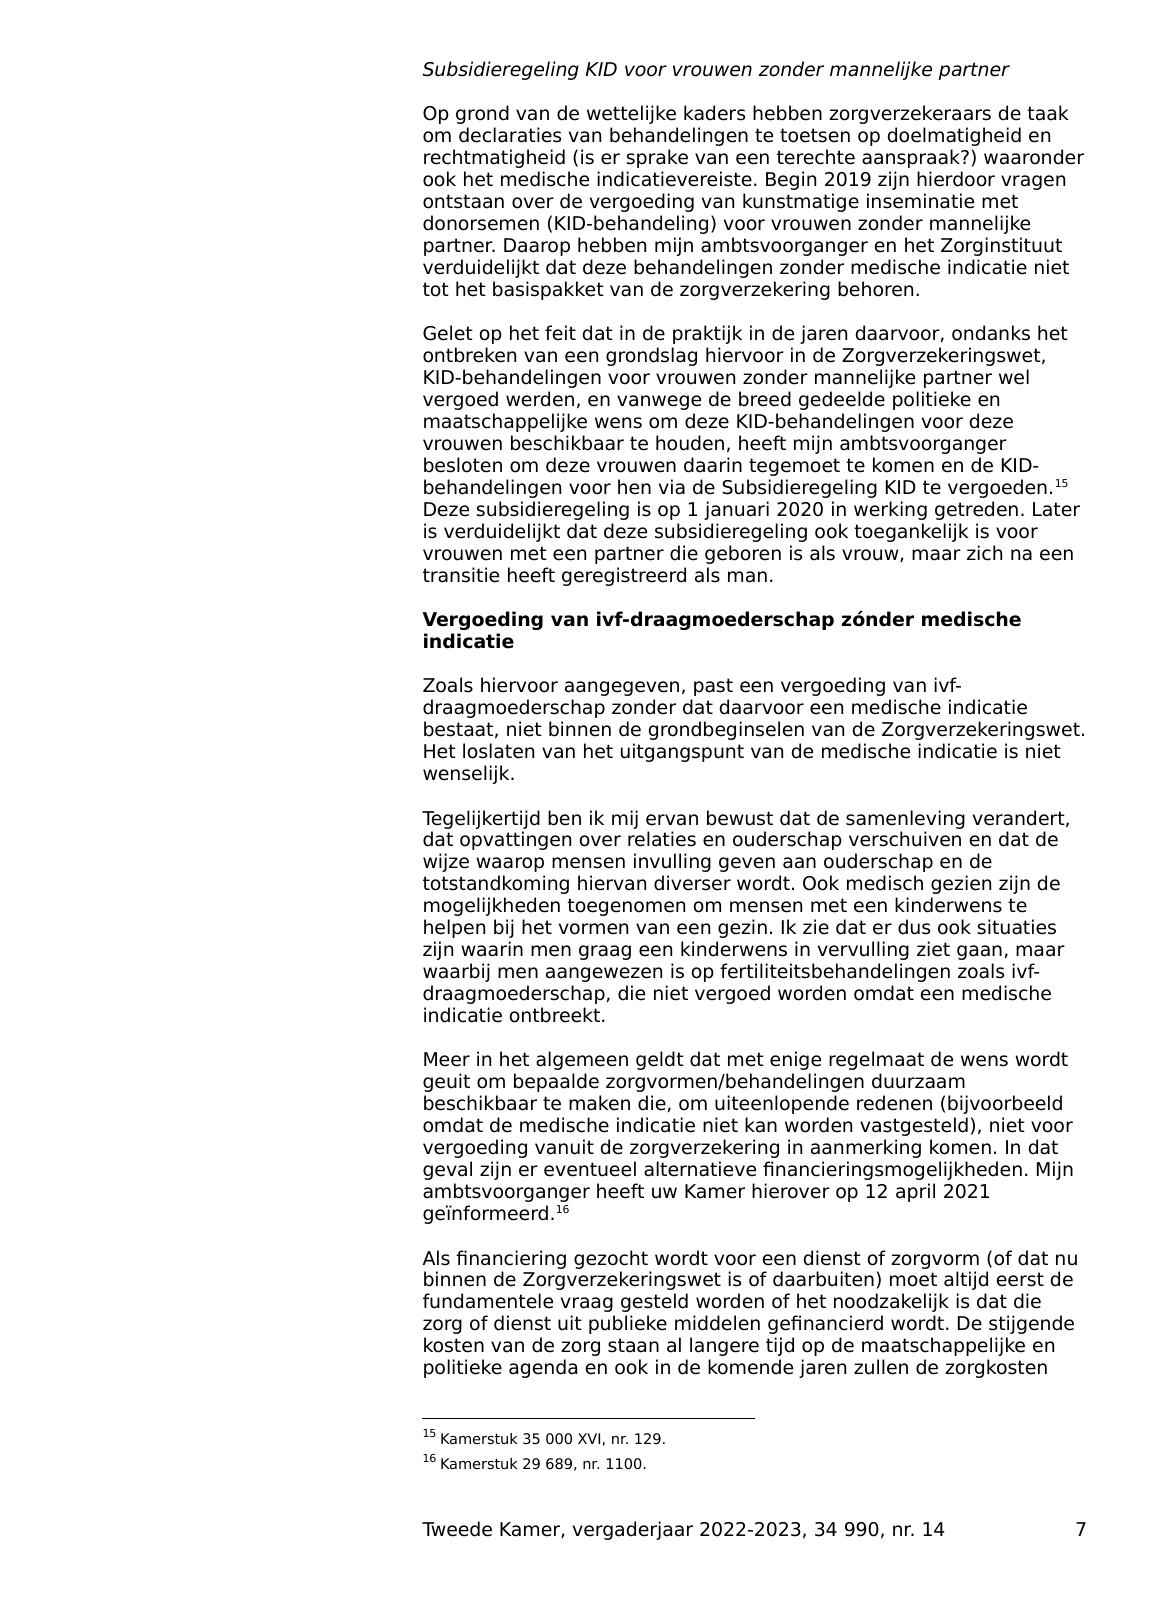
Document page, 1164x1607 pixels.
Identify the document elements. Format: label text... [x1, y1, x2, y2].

text Meer in het algemeen geldt dat met enige regelmaat de wens wordt geuit om bepaalde zorgvormen/behandelingen duurzaam beschikbaar te maken die, om uiteenlopende redenen (bijvoorbeeld omdat de medische indicatie niet kan worden vastgesteld), niet voor vergoeding vanuit de zorgverzekering in aanmerking komen. In dat geval zijn er eventueel alternatieve financieringsmogelijkheden. Mijn ambtsvoorganger heeft uw Kamer hierover op 12 april 2021 geïnformeerd. [422, 1049, 1087, 1225]
text Tegelijkertijd ben ik mij ervan bewust dat de samenleving verandert, dat opvattingen over relaties en ouderschap verschuiven en dat de wijze waarop mensen invulling geven aan ouderschap en de totstandkoming hiervan diverser wordt. Ook medisch gezien zijn de mogelijkheden toegenomen om mensen met een kinderwens te helpen bij het vormen van een gezin. Ik zie dat er dus ook situaties zijn waarin men graag een kinderwens in vervulling ziet gaan, maar waarbij men aangewezen is op fertiliteitsbehandelingen zoals ivf-draagmoederschap, die niet vergoed worden omdat een medische indicatie ontbreekt. [422, 807, 1087, 1027]
text Kamerstuk 35 000 XVI, nr. 129. [422, 1427, 1087, 1449]
text Kamerstuk 29 689, nr. 1100. [422, 1452, 1087, 1474]
text Als financiering gezocht wordt voor een dienst of zorgvorm (of dat nu binnen de Zorgverzekeringswet is of daarbuiten) moet altijd eerst de fundamentele vraag gesteld worden of het noodzakelijk is dat die zorg of dienst uit publieke middelen gefinancierd wordt. De stijgende kosten van de zorg staan al langere tijd op de maatschappelijke en politieke agenda en ook in de komende jaren zullen de zorgkosten [422, 1247, 1087, 1379]
subtitle Subsidieregeling KID voor vrouwen zonder mannelijke partner [422, 59, 1087, 81]
text Gelet op het feit dat in de praktijk in de jaren daarvoor, ondanks het ontbreken van een grondslag hiervoor in de Zorgverzekeringswet, KID-behandelingen voor vrouwen zonder mannelijke partner wel vergoed werden, en vanwege de breed gedeelde politieke en maatschappelijke wens om deze KID-behandelingen voor deze vrouwen beschikbaar te houden, heeft mijn ambtsvoorganger besloten om deze vrouwen daarin tegemoet te komen en de KID-behandelingen voor hen via de Subsidieregeling KID te vergoeden. Deze subsidieregeling is op 1 januari 2020 in werking getreden. Later is verduidelijkt dat deze subsidieregeling ook toegankelijk is voor vrouwen met een partner die geboren is als vrouw, maar zich na een transitie heeft geregistreerd als man. [422, 323, 1087, 587]
text Zoals hiervoor aangegeven, past een vergoeding van ivf-draagmoederschap zonder dat daarvoor een medische indicatie bestaat, niet binnen de grondbeginselen van de Zorgverzekeringswet. Het loslaten van het uitgangspunt van de medische indicatie is niet wenselijk. [422, 675, 1087, 785]
text Op grond van de wettelijke kaders hebben zorgverzekeraars de taak om declaraties van behandelingen te toetsen op doelmatigheid en rechtmatigheid (is er sprake van een terechte aanspraak?) waaronder ook het medische indicatievereiste. Begin 2019 zijn hierdoor vragen ontstaan over de vergoeding van kunstmatige inseminatie met donorsemen (KID-behandeling) voor vrouwen zonder mannelijke partner. Daarop hebben mijn ambtsvoorganger en het Zorginstituut verduidelijkt dat deze behandelingen zonder medische indicatie niet tot het basispakket van de zorgverzekering behoren. [422, 103, 1087, 301]
subtitle Vergoeding van ivf-draagmoederschap zónder medische indicatie [422, 609, 1087, 653]
